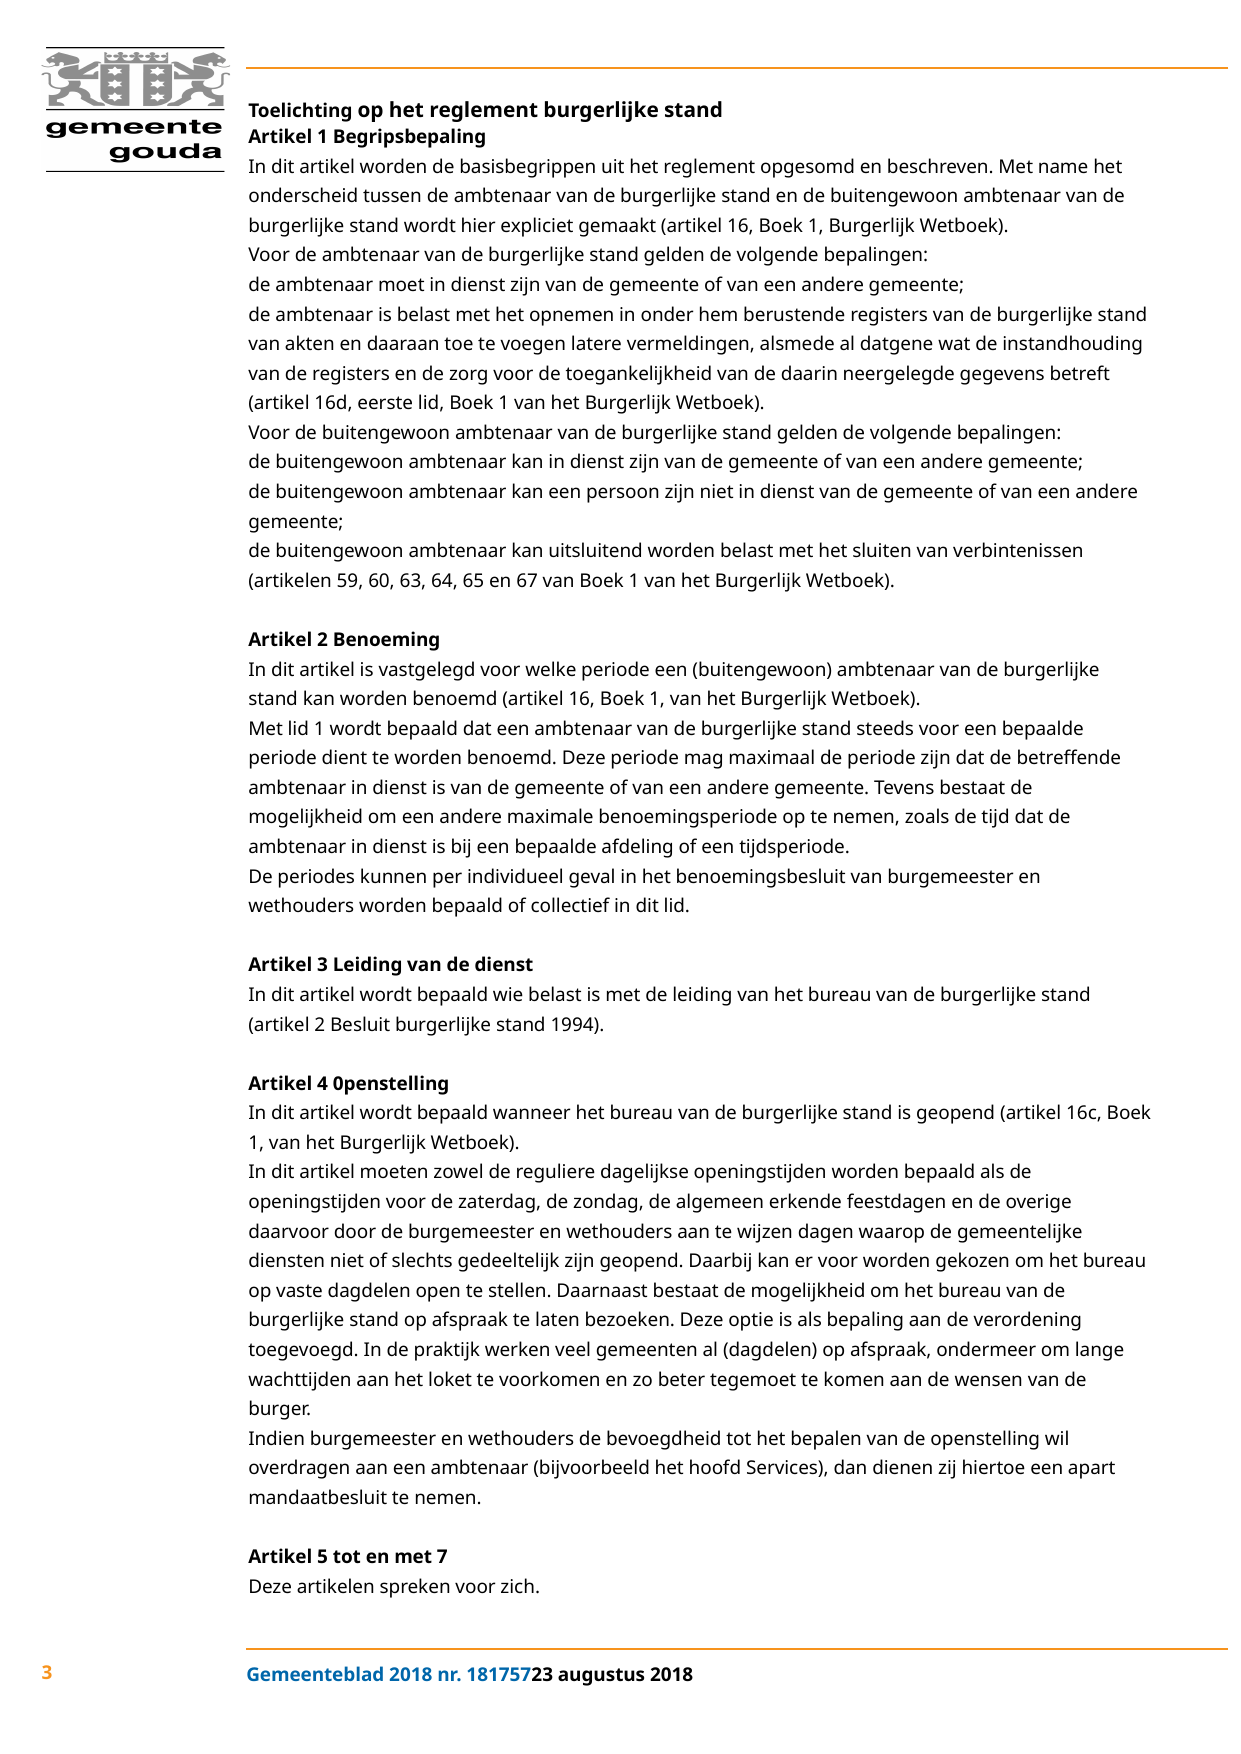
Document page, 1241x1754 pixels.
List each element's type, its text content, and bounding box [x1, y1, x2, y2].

text In dit artikel wordt bepaald wie belast is met de leiding van het bureau van de burgerlijke stand (artikel 2 Besluit burgerlijke stand 1994). [248, 981, 1152, 1037]
text Deze artikelen spreken voor zich. [248, 1573, 1152, 1599]
text de buitengewoon ambtenaar kan in dienst zijn van de gemeente of van een andere gemeente; [248, 449, 1152, 474]
text de ambtenaar moet in dienst zijn van de gemeente of van een andere gemeente; [248, 271, 1152, 297]
text Artikel 3 Leiding van de dienst [248, 952, 1152, 977]
text Indien burgemeester en wethouders de bevoegdheid tot het bepalen van de openstelling wil overdragen aan een ambtenaar (bijvoorbeeld het hoofd Services), dan dienen zij hiertoe een apart mandaatbesluit te nemen. [248, 1425, 1152, 1510]
picture [41, 47, 231, 172]
text De periodes kunnen per individueel geval in het benoemingsbesluit van burgemeester en wethouders worden bepaald of collectief in dit lid. [248, 863, 1152, 918]
text Artikel 1 Begripsbepaling [248, 123, 1152, 149]
text Artikel 4 0penstelling [248, 1070, 1152, 1096]
text de ambtenaar is belast met het opnemen in onder hem berustende registers van de burgerlijke stand van akten en daaraan toe te voegen latere vermeldingen, alsmede al datgene wat de instandhouding van de registers en de zorg voor de toegankelijkheid van de daarin neergelegde gegevens betreft (artikel 16d, eerste lid, Boek 1 van het Burgerlijk Wetboek). [248, 301, 1152, 415]
text Voor de buitengewoon ambtenaar van de burgerlijke stand gelden de volgende bepalingen: [248, 419, 1152, 445]
text In dit artikel moeten zowel de reguliere dagelijkse openingstijden worden bepaald als de openingstijden voor de zaterdag, de zondag, de algemeen erkende feestdagen en de overige daarvoor door de burgemeester en wethouders aan te wijzen dagen waarop de gemeentelijke diensten niet of slechts gedeeltelijk zijn geopend. Daarbij kan er voor worden gekozen om het bureau op vaste dagdelen open te stellen. Daarnaast bestaat de mogelijkheid om het bureau van de burgerlijke stand op afspraak te laten bezoeken. Deze optie is als bepaling aan de verordening toegevoegd. In de praktijk werken veel gemeenten al (dagdelen) op afspraak, ondermeer om lange wachttijden aan het loket te voorkomen en zo beter tegemoet te komen aan de wensen van de burger. [248, 1159, 1152, 1421]
text In dit artikel is vastgelegd voor welke periode een (buitengewoon) ambtenaar van de burgerlijke stand kan worden benoemd (artikel 16, Boek 1, van het Burgerlijk Wetboek). [248, 656, 1152, 711]
text Artikel 2 Benoeming [248, 626, 1152, 652]
text de buitengewoon ambtenaar kan uitsluitend worden belast met het sluiten van verbintenissen (artikelen 59, 60, 63, 64, 65 en 67 van Boek 1 van het Burgerlijk Wetboek). [248, 537, 1152, 593]
text In dit artikel worden de basisbegrippen uit het reglement opgesomd en beschreven. Met name het onderscheid tussen de ambtenaar van de burgerlijke stand en de buitengewoon ambtenaar van de burgerlijke stand wordt hier expliciet gemaakt (artikel 16, Boek 1, Burgerlijk Wetboek). [248, 153, 1152, 238]
text Met lid 1 wordt bepaald dat een ambtenaar van de burgerlijke stand steeds voor een bepaalde periode dient te worden benoemd. Deze periode mag maximaal de periode zijn dat de betreffende ambtenaar in dienst is van de gemeente of van een andere gemeente. Tevens bestaat de mogelijkheid om een andere maximale benoemingsperiode op te nemen, zoals de tijd dat de ambtenaar in dienst is bij een bepaalde afdeling of een tijdsperiode. [248, 715, 1152, 859]
text Voor de ambtenaar van de burgerlijke stand gelden de volgende bepalingen: [248, 242, 1152, 267]
text In dit artikel wordt bepaald wanneer het bureau van de burgerlijke stand is geopend (artikel 16c, Boek 1, van het Burgerlijk Wetboek). [248, 1099, 1152, 1155]
text Artikel 5 tot en met 7 [248, 1543, 1152, 1569]
text de buitengewoon ambtenaar kan een persoon zijn niet in dienst van de gemeente of van een andere gemeente; [248, 478, 1152, 534]
text Toelichting op het reglement burgerlijke stand [248, 95, 1152, 123]
